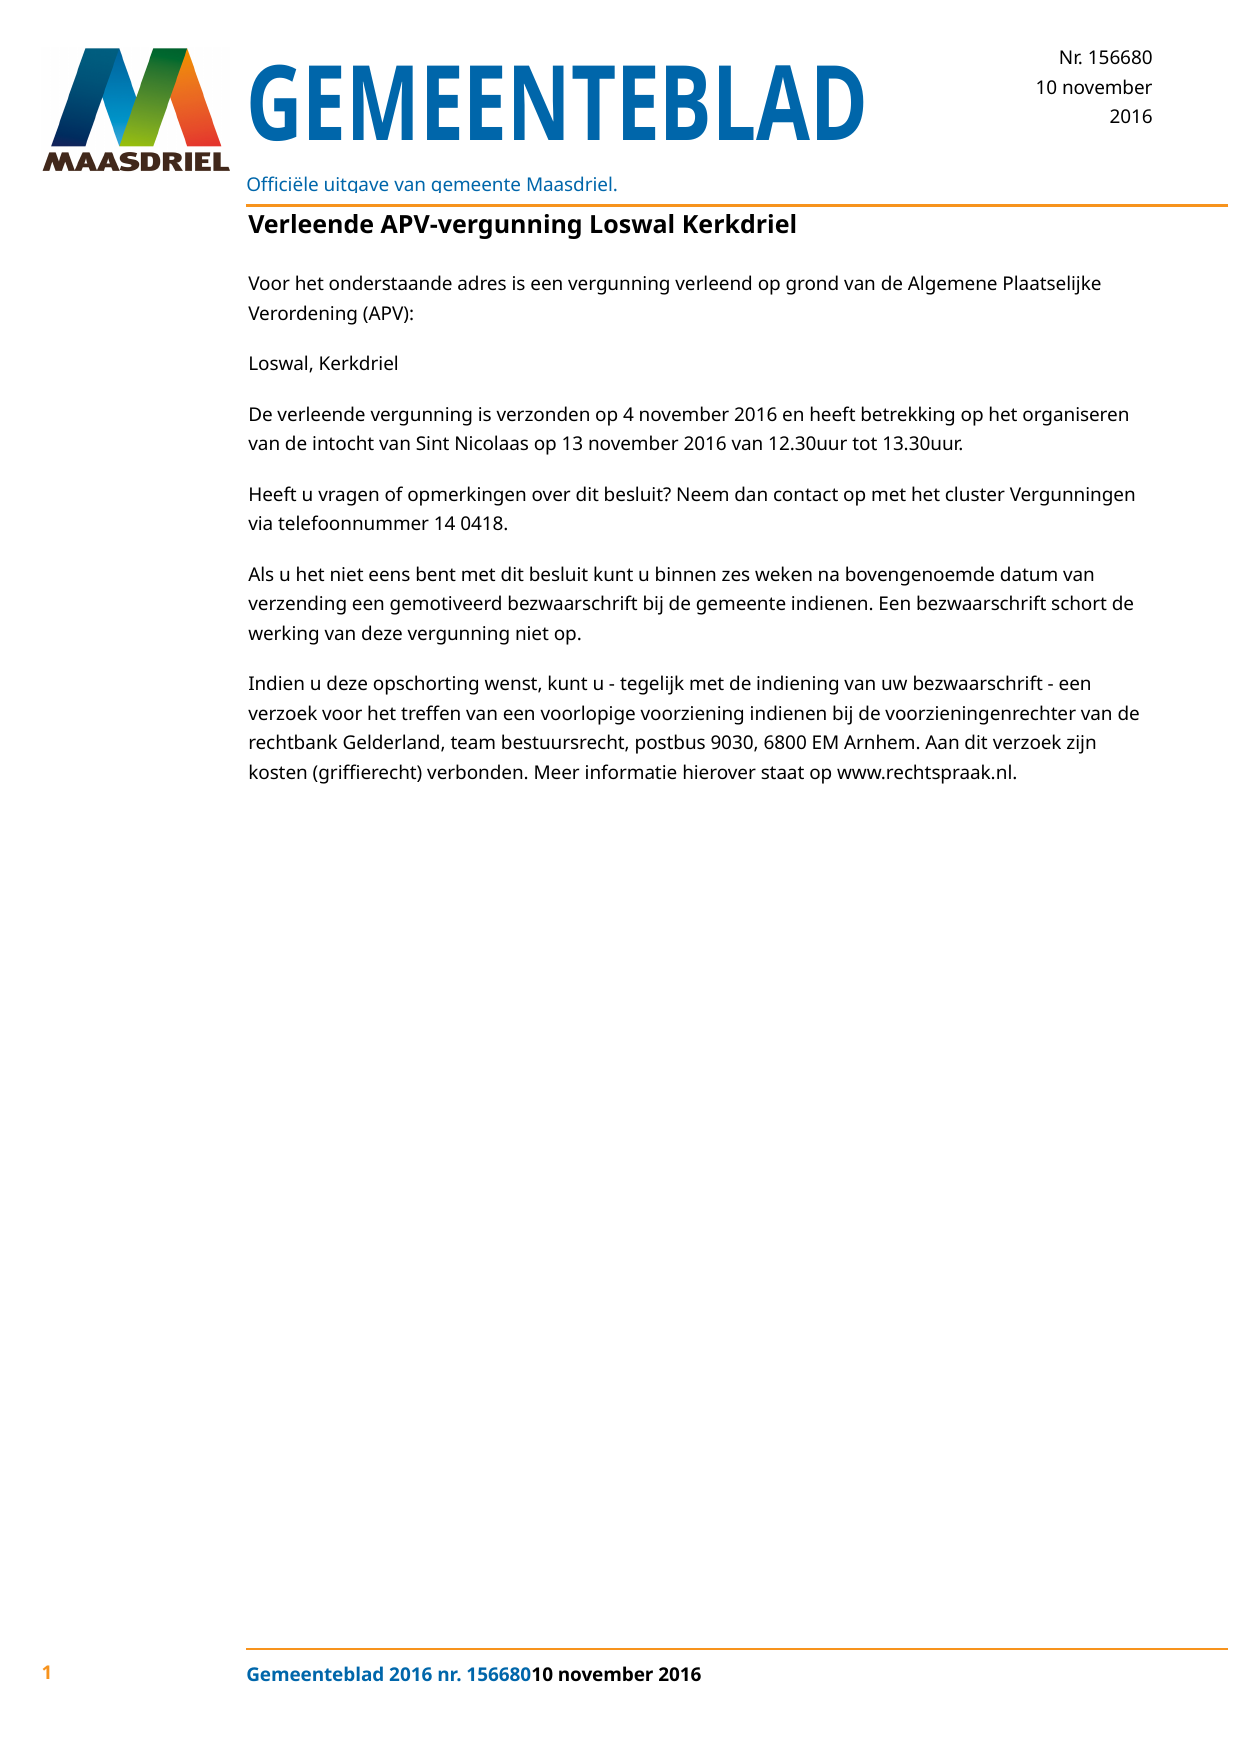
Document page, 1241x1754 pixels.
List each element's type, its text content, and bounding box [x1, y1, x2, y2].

picture [41, 47, 231, 172]
text Heeft u vragen of opmerkingen over dit besluit? Neem dan contact op met het cluster Vergunningen via telefoonnummer 14 0418. [248, 481, 1152, 536]
text Voor het onderstaande adres is een vergunning verleend op grond van de Algemene Plaatselijke Verordening (APV): [248, 270, 1152, 326]
text De verleende vergunning is verzonden op 4 november 2016 en heeft betrekking op het organiseren van de intocht van Sint Nicolaas op 13 november 2016 van 12.30uur tot 13.30uur. [248, 401, 1152, 456]
text Als u het niet eens bent met dit besluit kunt u binnen zes weken na bovengenoemde datum van verzending een gemotiveerd bezwaarschrift bij de gemeente indienen. Een bezwaarschrift schort de werking van deze vergunning niet op. [248, 561, 1152, 646]
text Verleende APV-vergunning Loswal Kerkdriel [248, 207, 1152, 241]
text Loswal, Kerkdriel [248, 350, 1152, 376]
text Indien u deze opschorting wenst, kunt u - tegelijk met de indiening van uw bezwaarschrift - een verzoek voor het treffen van een voorlopige voorziening indienen bij de voorzieningenrechter van de rechtbank Gelderland, team bestuursrecht, postbus 9030, 6800 EM Arnhem. Aan dit verzoek zijn kosten (griffierecht) verbonden. Meer informatie hierover staat op www.rechtspraak.nl. [248, 670, 1152, 785]
